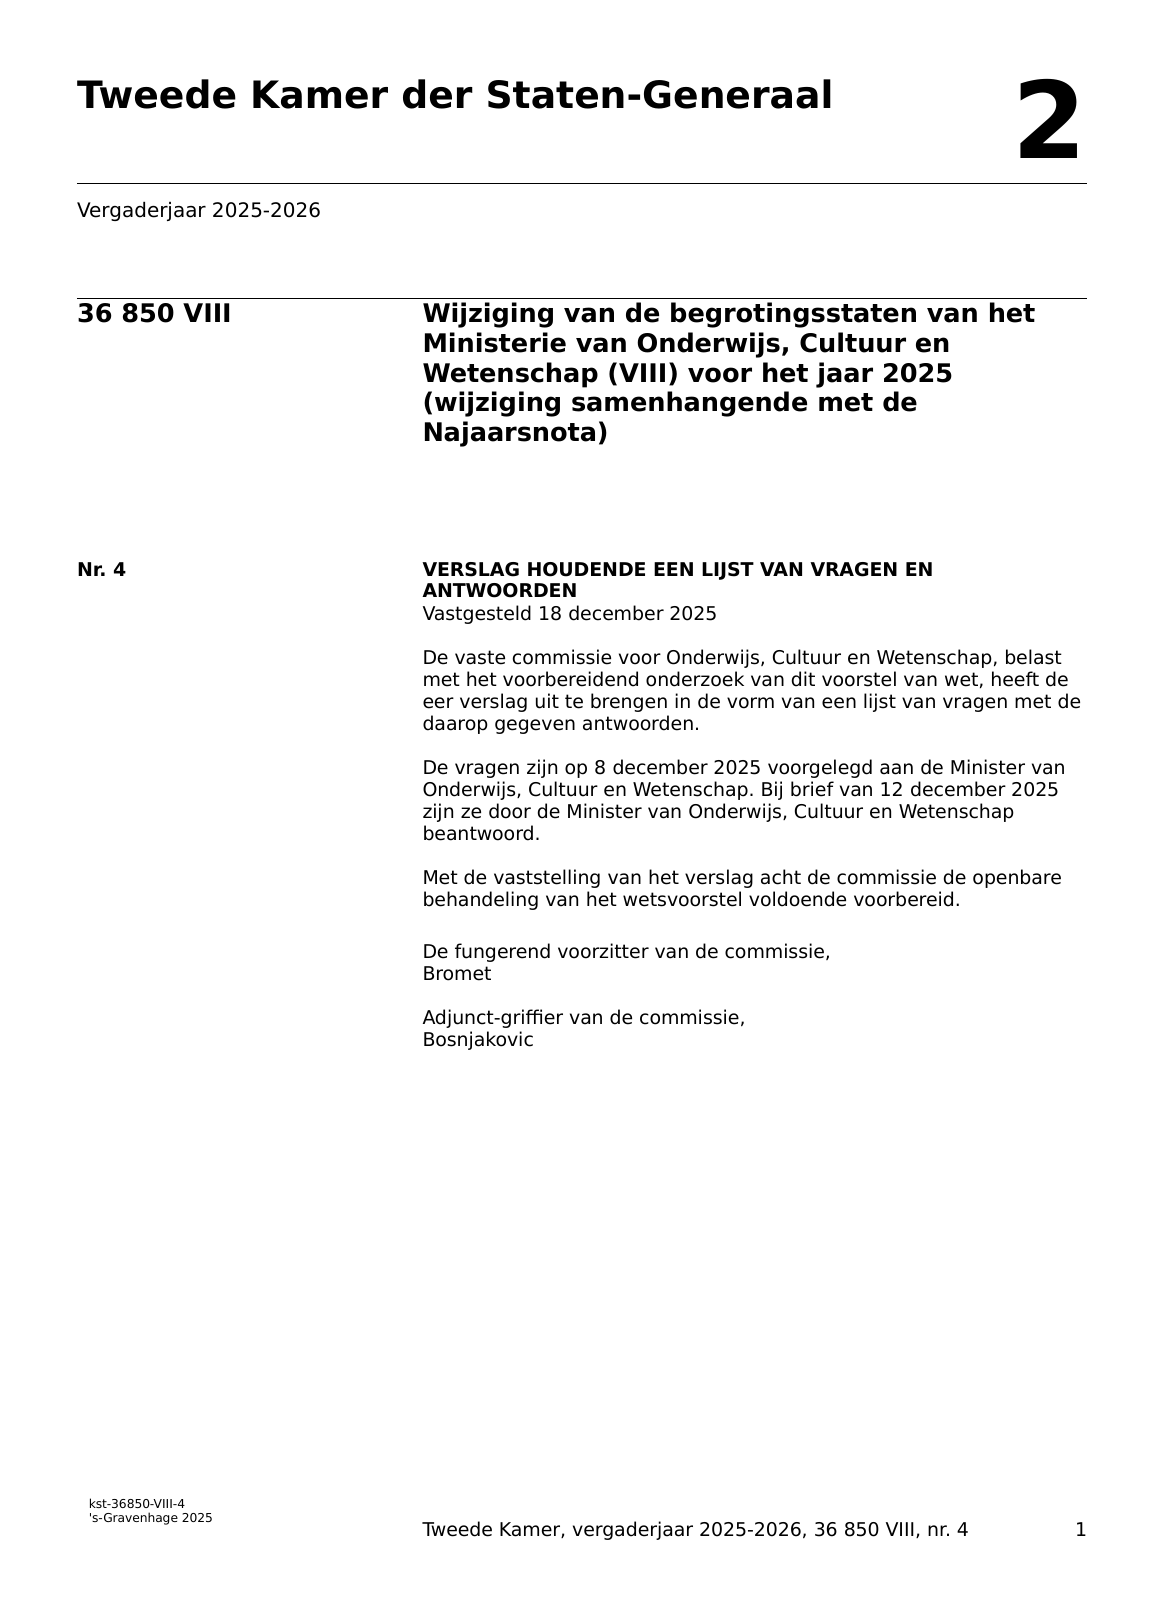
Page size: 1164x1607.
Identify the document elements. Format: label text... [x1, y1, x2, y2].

subtitle Nr. 4 VERSLAG HOUDENDE EEN LIJST VAN VRAGEN EN ANTWOORDEN [77, 558, 1087, 602]
text Adjunct-griffier van de commissie, Bosnjakovic [422, 1007, 1087, 1051]
text De vragen zijn op 8 december 2025 voorgelegd aan de Minister van Onderwijs, Cultuur en Wetenschap. Bij brief van 12 december 2025 zijn ze door de Minister van Onderwijs, Cultuur en Wetenschap beantwoord. [422, 757, 1087, 844]
text De fungerend voorzitter van de commissie, Bromet [422, 941, 1087, 985]
subtitle 36 850 VIII Wijziging van de begrotingsstaten van het Ministerie van Onderwijs, Cultuur en Wetenschap (VIII) voor het jaar 2025 (wijziging samenhangende met de Najaarsnota) [77, 299, 1087, 447]
table_header 2 [886, 59, 1087, 183]
text Vastgesteld 18 december 2025 [422, 602, 1087, 624]
table_header Tweede Kamer der Staten-Generaal [77, 59, 886, 183]
text kst-36850-VIII-4 [88, 1497, 323, 1511]
text De vaste commissie voor Onderwijs, Cultuur en Wetenschap, belast met het voorbereidend onderzoek van dit voorstel van wet, heeft de eer verslag uit te brengen in de vorm van een lijst van vragen met de daarop gegeven antwoorden. [422, 647, 1087, 734]
text Met de vaststelling van het verslag acht de commissie de openbare behandeling van het wetsvoorstel voldoende voorbereid. [422, 867, 1087, 911]
table_cell Vergaderjaar 2025-2026 [77, 184, 1087, 298]
text 's-Gravenhage 2025 [88, 1511, 323, 1525]
